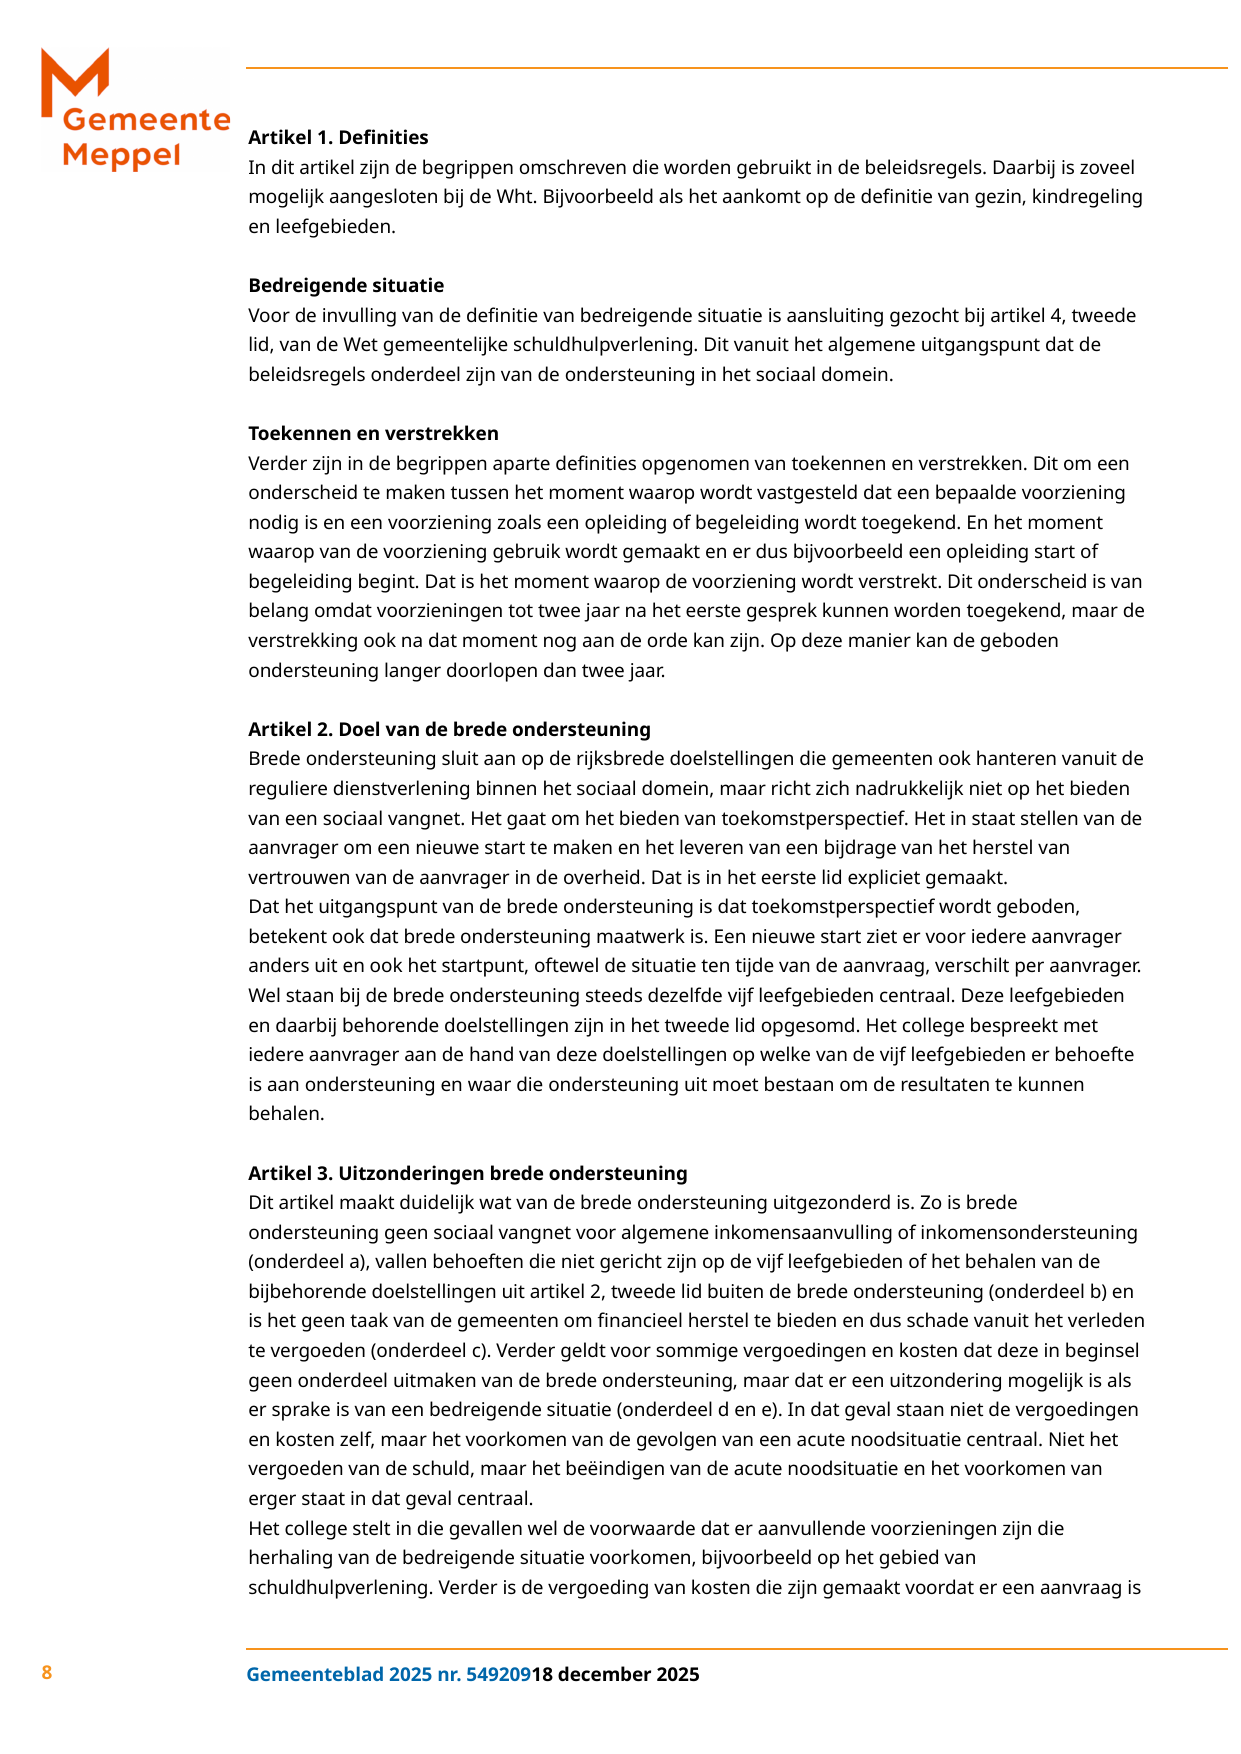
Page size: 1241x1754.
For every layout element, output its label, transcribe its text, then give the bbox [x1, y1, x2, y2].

text Dit artikel maakt duidelijk wat van de brede ondersteuning uitgezonderd is. Zo is brede ondersteuning geen sociaal vangnet voor algemene inkomensaanvulling of inkomensondersteuning (onderdeel a), vallen behoeften die niet gericht zijn op de vijf leefgebieden of het behalen van de bijbehorende doelstellingen uit artikel 2, tweede lid buiten de brede ondersteuning (onderdeel b) en is het geen taak van de gemeenten om financieel herstel te bieden en dus schade vanuit het verleden te vergoeden (onderdeel c). Verder geldt voor sommige vergoedingen en kosten dat deze in beginsel geen onderdeel uitmaken van de brede ondersteuning, maar dat er een uitzondering mogelijk is als er sprake is van een bedreigende situatie (onderdeel d en e). In dat geval staan niet de vergoedingen en kosten zelf, maar het voorkomen van de gevolgen van een acute noodsituatie centraal. Niet het vergoeden van de schuld, maar het beëindigen van de acute noodsituatie en het voorkomen van erger staat in dat geval centraal. [248, 1189, 1152, 1511]
text Brede ondersteuning sluit aan op de rijksbrede doelstellingen die gemeenten ook hanteren vanuit de reguliere dienstverlening binnen het sociaal domein, maar richt zich nadrukkelijk niet op het bieden van een sociaal vangnet. Het gaat om het bieden van toekomstperspectief. Het in staat stellen van de aanvrager om een nieuwe start te maken en het leveren van een bijdrage van het herstel van vertrouwen van de aanvrager in de overheid. Dat is in het eerste lid expliciet gemaakt. [248, 746, 1152, 890]
picture [41, 47, 231, 172]
text Dat het uitgangspunt van de brede ondersteuning is dat toekomstperspectief wordt geboden, betekent ook dat brede ondersteuning maatwerk is. Een nieuwe start ziet er voor iedere aanvrager anders uit en ook het startpunt, oftewel de situatie ten tijde van de aanvraag, verschilt per aanvrager. Wel staan bij de brede ondersteuning steeds dezelfde vijf leefgebieden centraal. Deze leefgebieden en daarbij behorende doelstellingen zijn in het tweede lid opgesomd. Het college bespreekt met iedere aanvrager aan de hand van deze doelstellingen op welke van de vijf leefgebieden er behoefte is aan ondersteuning en waar die ondersteuning uit moet bestaan om de resultaten te kunnen behalen. [248, 893, 1152, 1126]
text In dit artikel zijn de begrippen omschreven die worden gebruikt in de beleidsregels. Daarbij is zoveel mogelijk aangesloten bij de Wht. Bijvoorbeeld als het aankomt op de definitie van gezin, kindregeling en leefgebieden. [248, 154, 1152, 239]
text Voor de invulling van de definitie van bedreigende situatie is aansluiting gezocht bij artikel 4, tweede lid, van de Wet gemeentelijke schuldhulpverlening. Dit vanuit het algemene uitgangspunt dat de beleidsregels onderdeel zijn van de ondersteuning in het sociaal domein. [248, 302, 1152, 387]
text Artikel 3. Uitzonderingen brede ondersteuning [248, 1160, 1152, 1186]
text Verder zijn in de begrippen aparte definities opgenomen van toekennen en verstrekken. Dit om een onderscheid te maken tussen het moment waarop wordt vastgesteld dat een bepaalde voorziening nodig is en een voorziening zoals een opleiding of begeleiding wordt toegekend. En het moment waarop van de voorziening gebruik wordt gemaakt en er dus bijvoorbeeld een opleiding start of begeleiding begint. Dat is het moment waarop de voorziening wordt verstrekt. Dit onderscheid is van belang omdat voorzieningen tot twee jaar na het eerste gesprek kunnen worden toegekend, maar de verstrekking ook na dat moment nog aan de orde kan zijn. Op deze manier kan de geboden ondersteuning langer doorlopen dan twee jaar. [248, 450, 1152, 683]
text Toekennen en verstrekken [248, 420, 1152, 446]
text Bedreigende situatie [248, 272, 1152, 298]
text Artikel 1. Definities [248, 124, 1152, 150]
text Het college stelt in die gevallen wel de voorwaarde dat er aanvullende voorzieningen zijn die herhaling van de bedreigende situatie voorkomen, bijvoorbeeld op het gebied van schuldhulpverlening. Verder is de vergoeding van kosten die zijn gemaakt voordat er een aanvraag is [248, 1515, 1152, 1600]
text Artikel 2. Doel van de brede ondersteuning [248, 716, 1152, 742]
